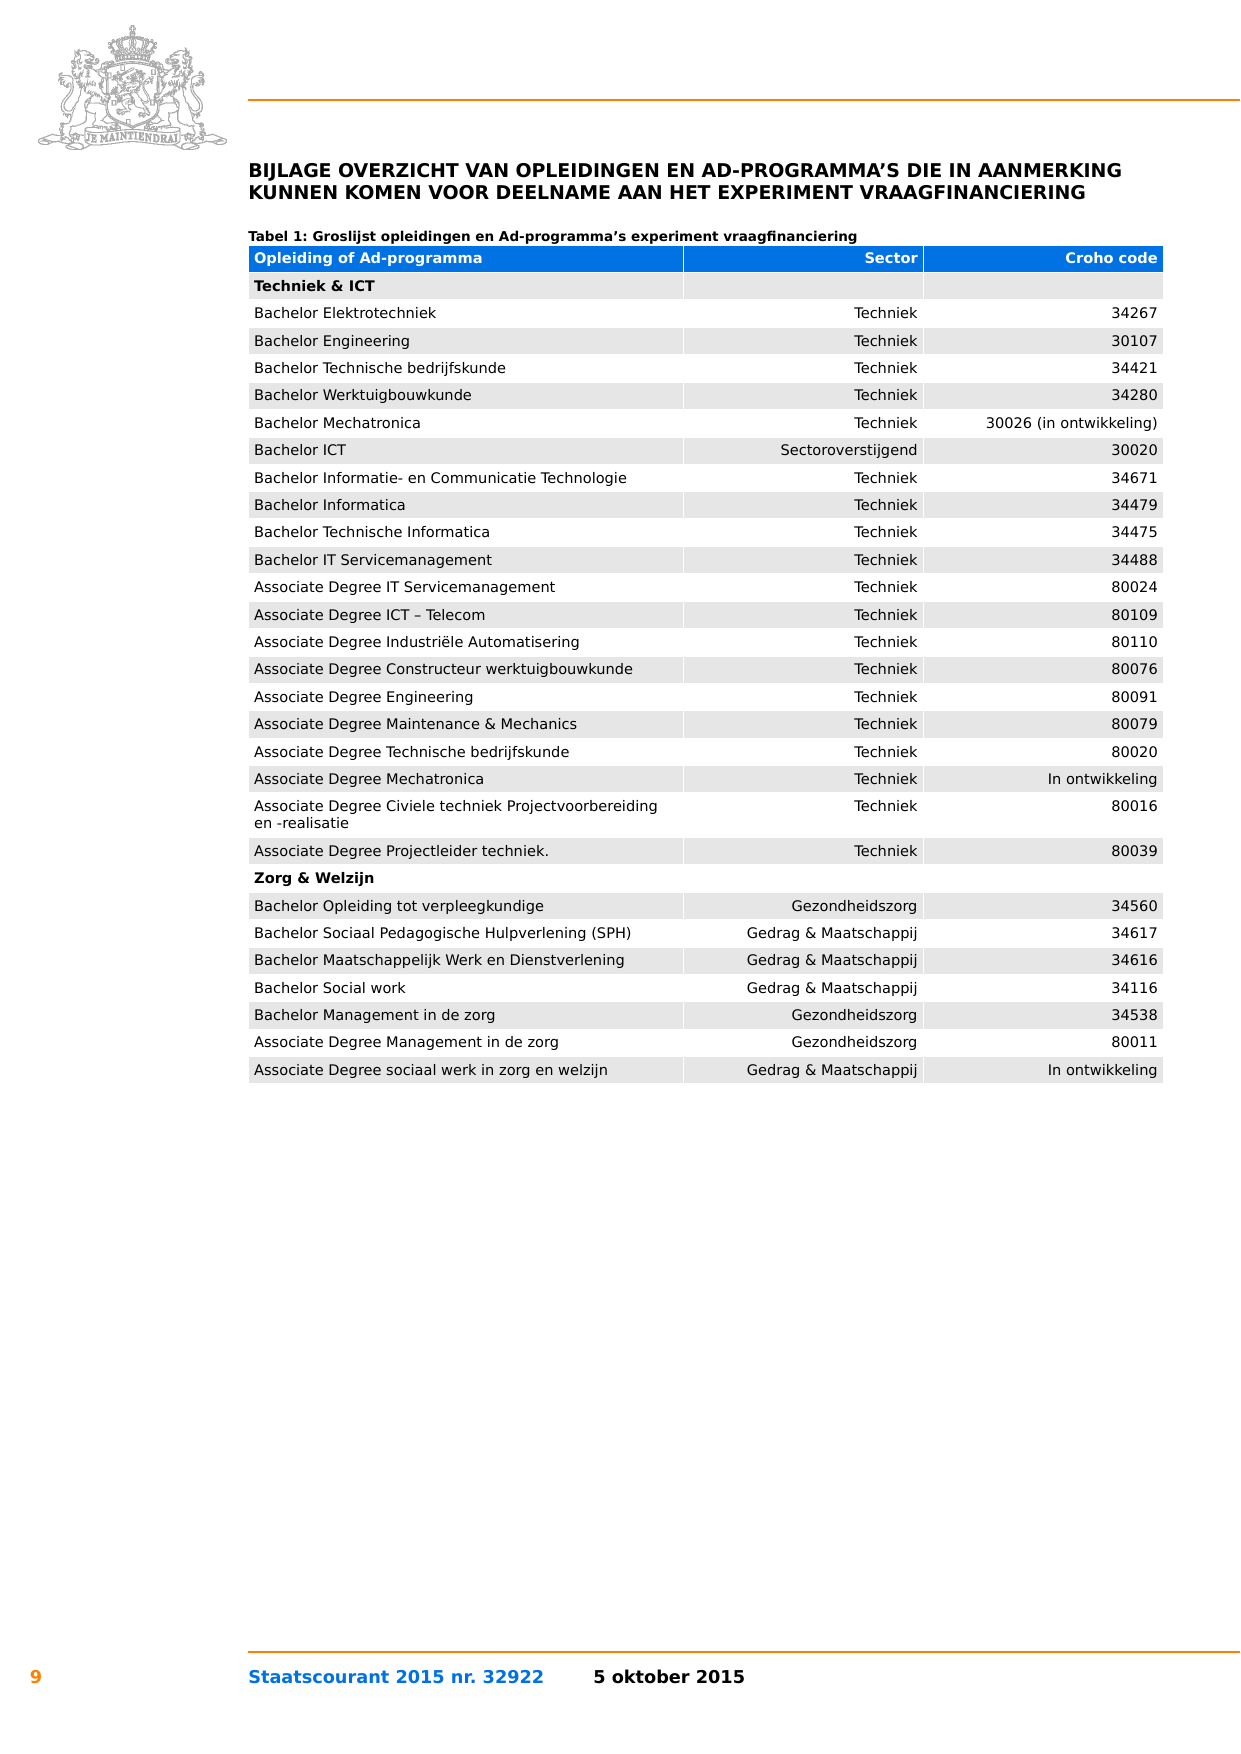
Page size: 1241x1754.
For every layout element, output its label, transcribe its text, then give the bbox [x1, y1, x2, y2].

table_cell 80039 [924, 838, 1163, 864]
table_cell Associate Degree Mechatronica [249, 766, 683, 792]
table_cell Bachelor Elektrotechniek [249, 300, 683, 327]
table_header Tabel 1: Groslijst opleidingen en Ad-programma’s experiment vraagfinanciering [248, 229, 1163, 244]
table_cell 30020 [924, 438, 1163, 464]
table_cell Associate Degree Industriële Automatisering [249, 629, 683, 656]
table_cell Techniek [684, 602, 923, 628]
table_cell Bachelor Maatschappelijk Werk en Dienstverlening [249, 948, 683, 974]
table_cell 34617 [924, 920, 1163, 946]
table_cell Bachelor Informatica [249, 492, 683, 518]
table_cell 80024 [924, 574, 1163, 601]
table_cell Bachelor Technische bedrijfskunde [249, 355, 683, 382]
table_cell Bachelor IT Servicemanagement [249, 547, 683, 573]
table_cell Techniek [684, 739, 923, 765]
table_cell Gedrag & Maatschappij [684, 920, 923, 946]
table_cell Techniek [684, 574, 923, 601]
table_cell Associate Degree Maintenance & Mechanics [249, 711, 683, 738]
table_cell [924, 865, 1163, 892]
table_cell Techniek [684, 410, 923, 436]
table_cell Associate Degree Civiele techniek Projectvoorbereiding en -realisatie [249, 794, 683, 837]
table_cell Bachelor Social work [249, 975, 683, 1001]
table_cell 34479 [924, 492, 1163, 518]
table_cell 34475 [924, 520, 1163, 546]
table_cell Bachelor ICT [249, 438, 683, 464]
table_cell 34267 [924, 300, 1163, 327]
table_cell Techniek [684, 711, 923, 738]
table_cell Associate Degree ICT – Telecom [249, 602, 683, 628]
table_cell Croho code [924, 246, 1163, 272]
table_cell [924, 273, 1163, 299]
table_cell Techniek [684, 657, 923, 683]
table_cell 34538 [924, 1002, 1163, 1029]
table_cell 80091 [924, 684, 1163, 710]
table_cell 80011 [924, 1030, 1163, 1056]
table_cell 30026 (in ontwikkeling) [924, 410, 1163, 436]
table_cell Gezondheidszorg [684, 1030, 923, 1056]
table_cell Techniek [684, 492, 923, 518]
table_cell Associate Degree Management in de zorg [249, 1030, 683, 1056]
table_cell Gedrag & Maatschappij [684, 1057, 923, 1083]
table_cell 80020 [924, 739, 1163, 765]
table_cell 80076 [924, 657, 1163, 683]
table_cell 34280 [924, 383, 1163, 409]
table_cell Associate Degree sociaal werk in zorg en welzijn [249, 1057, 683, 1083]
table_cell 34671 [924, 465, 1163, 491]
table_cell Associate Degree Constructeur werktuigbouwkunde [249, 657, 683, 683]
table_cell 80079 [924, 711, 1163, 738]
table_cell 34488 [924, 547, 1163, 573]
table_cell 30107 [924, 328, 1163, 354]
table_cell In ontwikkeling [924, 766, 1163, 792]
table_cell Associate Degree Technische bedrijfskunde [249, 739, 683, 765]
table_cell Bachelor Mechatronica [249, 410, 683, 436]
table_cell Techniek [684, 355, 923, 382]
table_cell Bachelor Sociaal Pedagogische Hulpverlening (SPH) [249, 920, 683, 946]
table_cell Associate Degree IT Servicemanagement [249, 574, 683, 601]
table_cell 80016 [924, 794, 1163, 837]
picture [38, 25, 227, 150]
table_cell 34616 [924, 948, 1163, 974]
table_cell 80110 [924, 629, 1163, 656]
table_cell Bachelor Technische Informatica [249, 520, 683, 546]
table_cell Techniek [684, 383, 923, 409]
table_cell Opleiding of Ad-programma [249, 246, 683, 272]
table_cell Gedrag & Maatschappij [684, 975, 923, 1001]
table_cell Techniek [684, 684, 923, 710]
table_cell Techniek [684, 328, 923, 354]
table_cell Techniek [684, 838, 923, 864]
table_cell Gezondheidszorg [684, 893, 923, 919]
table_cell In ontwikkeling [924, 1057, 1163, 1083]
table_cell Bachelor Engineering [249, 328, 683, 354]
table_cell Techniek [684, 794, 923, 837]
table_cell Techniek [684, 520, 923, 546]
table_cell Associate Degree Projectleider techniek. [249, 838, 683, 864]
table_cell Techniek [684, 629, 923, 656]
table_cell 80109 [924, 602, 1163, 628]
table_cell Sector [684, 246, 923, 272]
table_cell Bachelor Informatie- en Communicatie Technologie [249, 465, 683, 491]
table_cell Bachelor Werktuigbouwkunde [249, 383, 683, 409]
table_cell Techniek & ICT [249, 273, 683, 299]
table_cell Bachelor Management in de zorg [249, 1002, 683, 1029]
table_cell 34421 [924, 355, 1163, 382]
subtitle BIJLAGE OVERZICHT VAN OPLEIDINGEN EN AD-PROGRAMMA’S DIE IN AANMERKING KUNNEN KOMEN VOOR DEELNAME AAN HET EXPERIMENT VRAAGFINANCIERING [248, 160, 1163, 204]
table_cell 34116 [924, 975, 1163, 1001]
table_cell 34560 [924, 893, 1163, 919]
table_cell Gezondheidszorg [684, 1002, 923, 1029]
table_cell Techniek [684, 766, 923, 792]
table_cell Techniek [684, 547, 923, 573]
table_cell Associate Degree Engineering [249, 684, 683, 710]
table_cell Techniek [684, 465, 923, 491]
table_cell Techniek [684, 300, 923, 327]
table_cell [684, 273, 923, 299]
table_cell Zorg & Welzijn [249, 865, 683, 892]
table_cell Sectoroverstijgend [684, 438, 923, 464]
table_cell [684, 865, 923, 892]
table_cell Bachelor Opleiding tot verpleegkundige [249, 893, 683, 919]
table_cell Gedrag & Maatschappij [684, 948, 923, 974]
